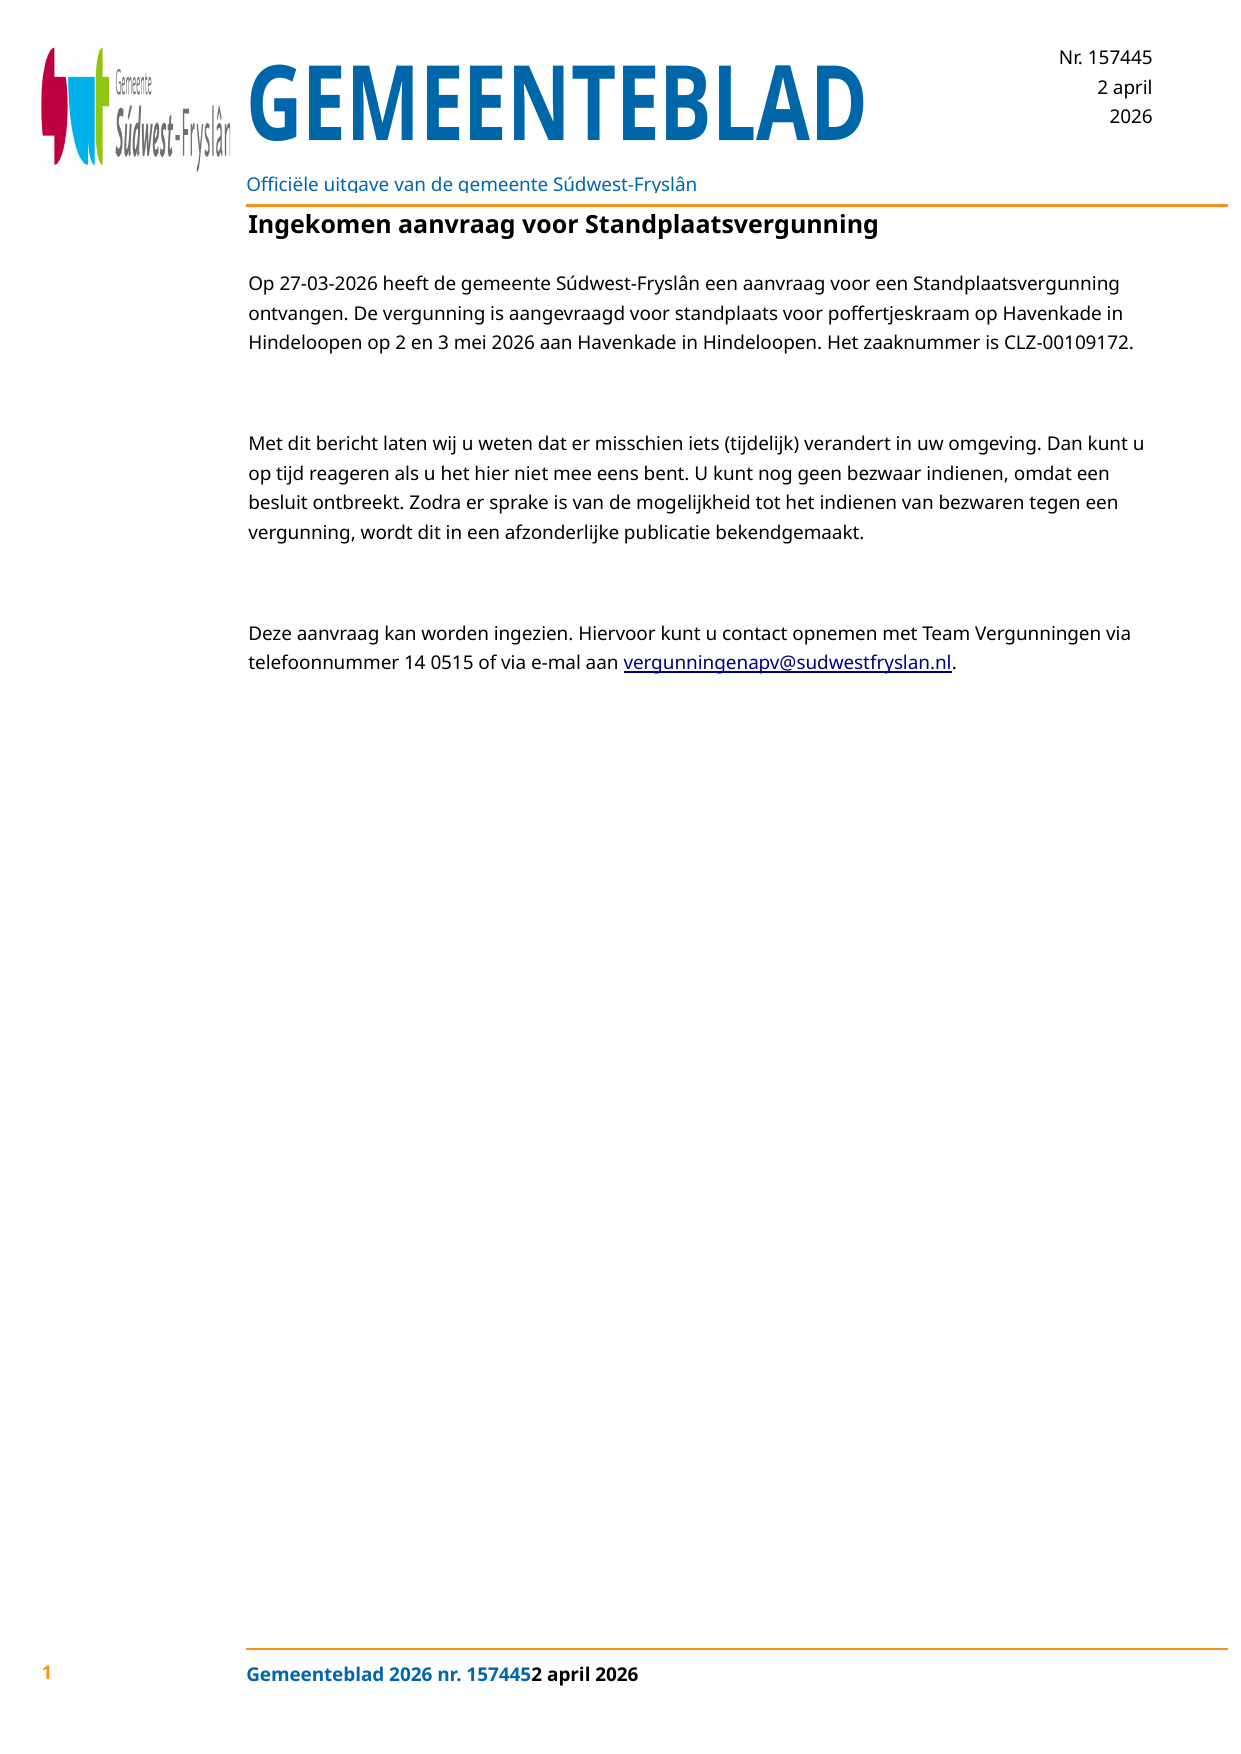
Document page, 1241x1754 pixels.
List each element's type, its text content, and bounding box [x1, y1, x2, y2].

picture [41, 47, 231, 172]
text Deze aanvraag kan worden ingezien. Hiervoor kunt u contact opnemen met Team Vergunningen via telefoonnummer 14 0515 of via e-mal aan vergunningenapv@sudwestfryslan.nl. [248, 620, 1152, 675]
text Met dit bericht laten wij u weten dat er misschien iets (tijdelijk) verandert in uw omgeving. Dan kunt u op tijd reageren als u het hier niet mee eens bent. U kunt nog geen bezwaar indienen, omdat een besluit ontbreekt. Zodra er sprake is van de mogelijkheid tot het indienen van bezwaren tegen een vergunning, wordt dit in een afzonderlijke publicatie bekendgemaakt. [248, 430, 1152, 545]
text Op 27-03-2026 heeft de gemeente Súdwest-Fryslân een aanvraag voor een Standplaatsvergunning ontvangen. De vergunning is aangevraagd voor standplaats voor poffertjeskraam op Havenkade in Hindeloopen op 2 en 3 mei 2026 aan Havenkade in Hindeloopen. Het zaaknummer is CLZ-00109172. [248, 270, 1152, 355]
text Ingekomen aanvraag voor Standplaatsvergunning [248, 207, 1152, 241]
